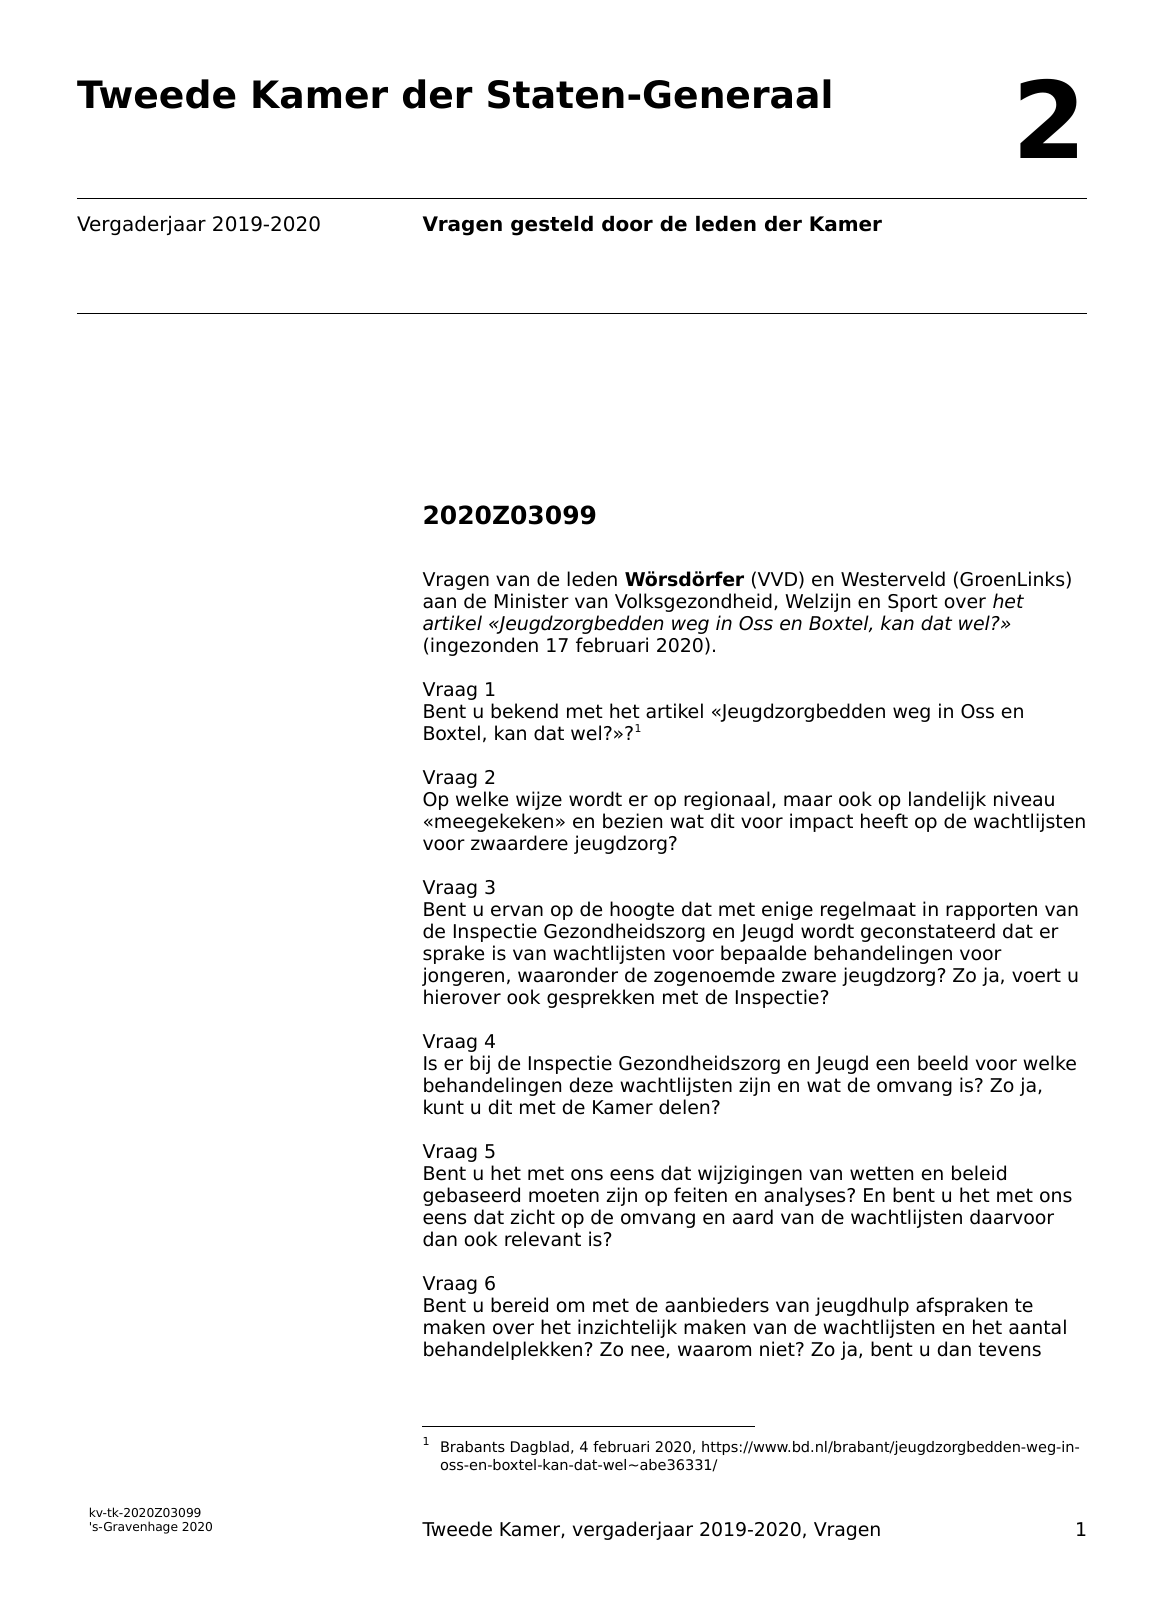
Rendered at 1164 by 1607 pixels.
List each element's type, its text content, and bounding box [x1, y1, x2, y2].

text 's-Gravenhage 2020 [88, 1520, 323, 1534]
text Vraag 3 [422, 877, 1087, 899]
text 2020Z03099 [422, 501, 1087, 531]
text Bent u bereid om met de aanbieders van jeugdhulp afspraken te maken over het inzichtelijk maken van de wachtlijsten en het aantal behandelplekken? Zo nee, waarom niet? Zo ja, bent u dan tevens [422, 1295, 1087, 1361]
text Vraag 2 [422, 767, 1087, 789]
text Vragen van de leden Wörsdörfer (VVD) en Westerveld (GroenLinks) aan de Minister van Volksgezondheid, Welzijn en Sport over het artikel «Jeugdzorgbedden weg in Oss en Boxtel, kan dat wel?» (ingezonden 17 februari 2020). [422, 569, 1087, 657]
table_cell Vergaderjaar 2019-2020 [77, 199, 422, 313]
text Bent u ervan op de hoogte dat met enige regelmaat in rapporten van de Inspectie Gezondheidszorg en Jeugd wordt geconstateerd dat er sprake is van wachtlijsten voor bepaalde behandelingen voor jongeren, waaronder de zogenoemde zware jeugdzorg? Zo ja, voert u hierover ook gesprekken met de Inspectie? [422, 899, 1087, 1009]
text Is er bij de Inspectie Gezondheidszorg en Jeugd een beeld voor welke behandelingen deze wachtlijsten zijn en wat de omvang is? Zo ja, kunt u dit met de Kamer delen? [422, 1053, 1087, 1119]
table_header Tweede Kamer der Staten-Generaal [77, 59, 886, 198]
text Vraag 4 [422, 1031, 1087, 1053]
table_header 2 [886, 59, 1087, 198]
text Bent u het met ons eens dat wijzigingen van wetten en beleid gebaseerd moeten zijn op feiten en analyses? En bent u het met ons eens dat zicht op de omvang en aard van de wachtlijsten daarvoor dan ook relevant is? [422, 1163, 1087, 1251]
text Vraag 6 [422, 1273, 1087, 1295]
text Bent u bekend met het artikel «Jeugdzorgbedden weg in Oss en Boxtel, kan dat wel?»? [422, 701, 1087, 745]
text kv-tk-2020Z03099 [88, 1506, 323, 1520]
text Vraag 5 [422, 1141, 1087, 1163]
text Op welke wijze wordt er op regionaal, maar ook op landelijk niveau «meegekeken» en bezien wat dit voor impact heeft op de wachtlijsten voor zwaardere jeugdzorg? [422, 789, 1087, 855]
text Vraag 1 [422, 679, 1087, 701]
text Brabants Dagblad, 4 februari 2020, https://www.bd.nl/brabant/jeugdzorgbedden-weg-in-oss-en-boxtel-kan-dat-wel~abe36331/ [422, 1435, 1087, 1474]
table_cell Vragen gesteld door de leden der Kamer [422, 199, 1087, 313]
